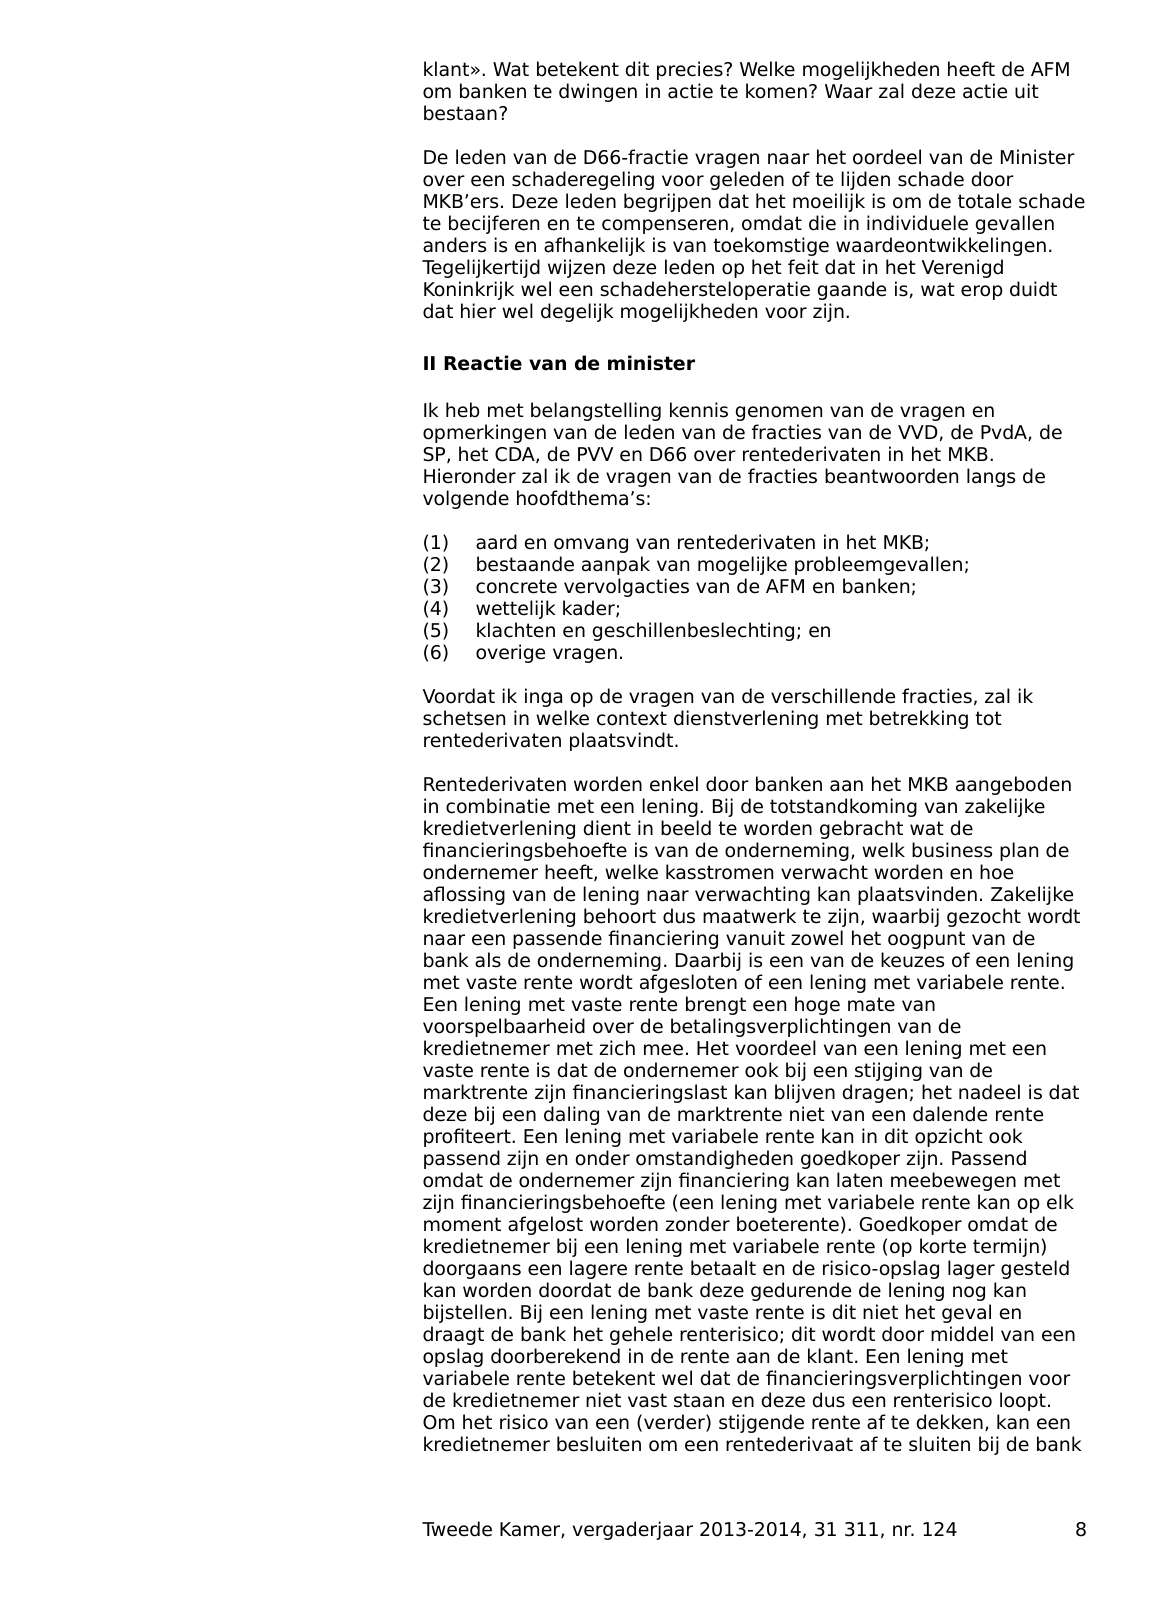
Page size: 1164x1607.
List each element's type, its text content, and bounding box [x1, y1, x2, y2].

text (4) wettelijk kader; [422, 598, 1087, 620]
text Ik heb met belangstelling kennis genomen van de vragen en opmerkingen van de leden van de fracties van de VVD, de PvdA, de SP, het CDA, de PVV en D66 over rentederivaten in het MKB. Hieronder zal ik de vragen van de fracties beantwoorden langs de volgende hoofdthema’s: [422, 400, 1087, 510]
text Rentederivaten worden enkel door banken aan het MKB aangeboden in combinatie met een lening. Bij de totstandkoming van zakelijke kredietverlening dient in beeld te worden gebracht wat de financieringsbehoefte is van de onderneming, welk business plan de ondernemer heeft, welke kasstromen verwacht worden en hoe aflossing van de lening naar verwachting kan plaatsvinden. Zakelijke kredietverlening behoort dus maatwerk te zijn, waarbij gezocht wordt naar een passende financiering vanuit zowel het oogpunt van de bank als de onderneming. Daarbij is een van de keuzes of een lening met vaste rente wordt afgesloten of een lening met variabele rente. Een lening met vaste rente brengt een hoge mate van voorspelbaarheid over de betalingsverplichtingen van de kredietnemer met zich mee. Het voordeel van een lening met een vaste rente is dat de ondernemer ook bij een stijging van de marktrente zijn financieringslast kan blijven dragen; het nadeel is dat deze bij een daling van de marktrente niet van een dalende rente profiteert. Een lening met variabele rente kan in dit opzicht ook passend zijn en onder omstandigheden goedkoper zijn. Passend omdat de ondernemer zijn financiering kan laten meebewegen met zijn financieringsbehoefte (een lening met variabele rente kan op elk moment afgelost worden zonder boeterente). Goedkoper omdat de kredietnemer bij een lening met variabele rente (op korte termijn) doorgaans een lagere rente betaalt en de risico-opslag lager gesteld kan worden doordat de bank deze gedurende de lening nog kan bijstellen. Bij een lening met vaste rente is dit niet het geval en draagt de bank het gehele renterisico; dit wordt door middel van een opslag doorberekend in de rente aan de klant. Een lening met variabele rente betekent wel dat de financieringsverplichtingen voor de kredietnemer niet vast staan en deze dus een renterisico loopt. Om het risico van een (verder) stijgende rente af te dekken, kan een kredietnemer besluiten om een rentederivaat af te sluiten bij de bank [422, 774, 1087, 1456]
text (3) concrete vervolgacties van de AFM en banken; [422, 576, 1087, 598]
text klant». Wat betekent dit precies? Welke mogelijkheden heeft de AFM om banken te dwingen in actie te komen? Waar zal deze actie uit bestaan? [422, 59, 1087, 125]
text Voordat ik inga op de vragen van de verschillende fracties, zal ik schetsen in welke context dienstverlening met betrekking tot rentederivaten plaatsvindt. [422, 686, 1087, 752]
text (6) overige vragen. [422, 642, 1087, 664]
text (1) aard en omvang van rentederivaten in het MKB; [422, 532, 1087, 554]
text De leden van de D66-fractie vragen naar het oordeel van de Minister over een schaderegeling voor geleden of te lijden schade door MKB’ers. Deze leden begrijpen dat het moeilijk is om de totale schade te becijferen en te compenseren, omdat die in individuele gevallen anders is en afhankelijk is van toekomstige waardeontwikkelingen. Tegelijkertijd wijzen deze leden op het feit dat in het Verenigd Koninkrijk wel een schadehersteloperatie gaande is, wat erop duidt dat hier wel degelijk mogelijkheden voor zijn. [422, 147, 1087, 323]
text (5) klachten en geschillenbeslechting; en [422, 620, 1087, 642]
text (2) bestaande aanpak van mogelijke probleemgevallen; [422, 554, 1087, 576]
subtitle II Reactie van de minister [422, 353, 1087, 375]
